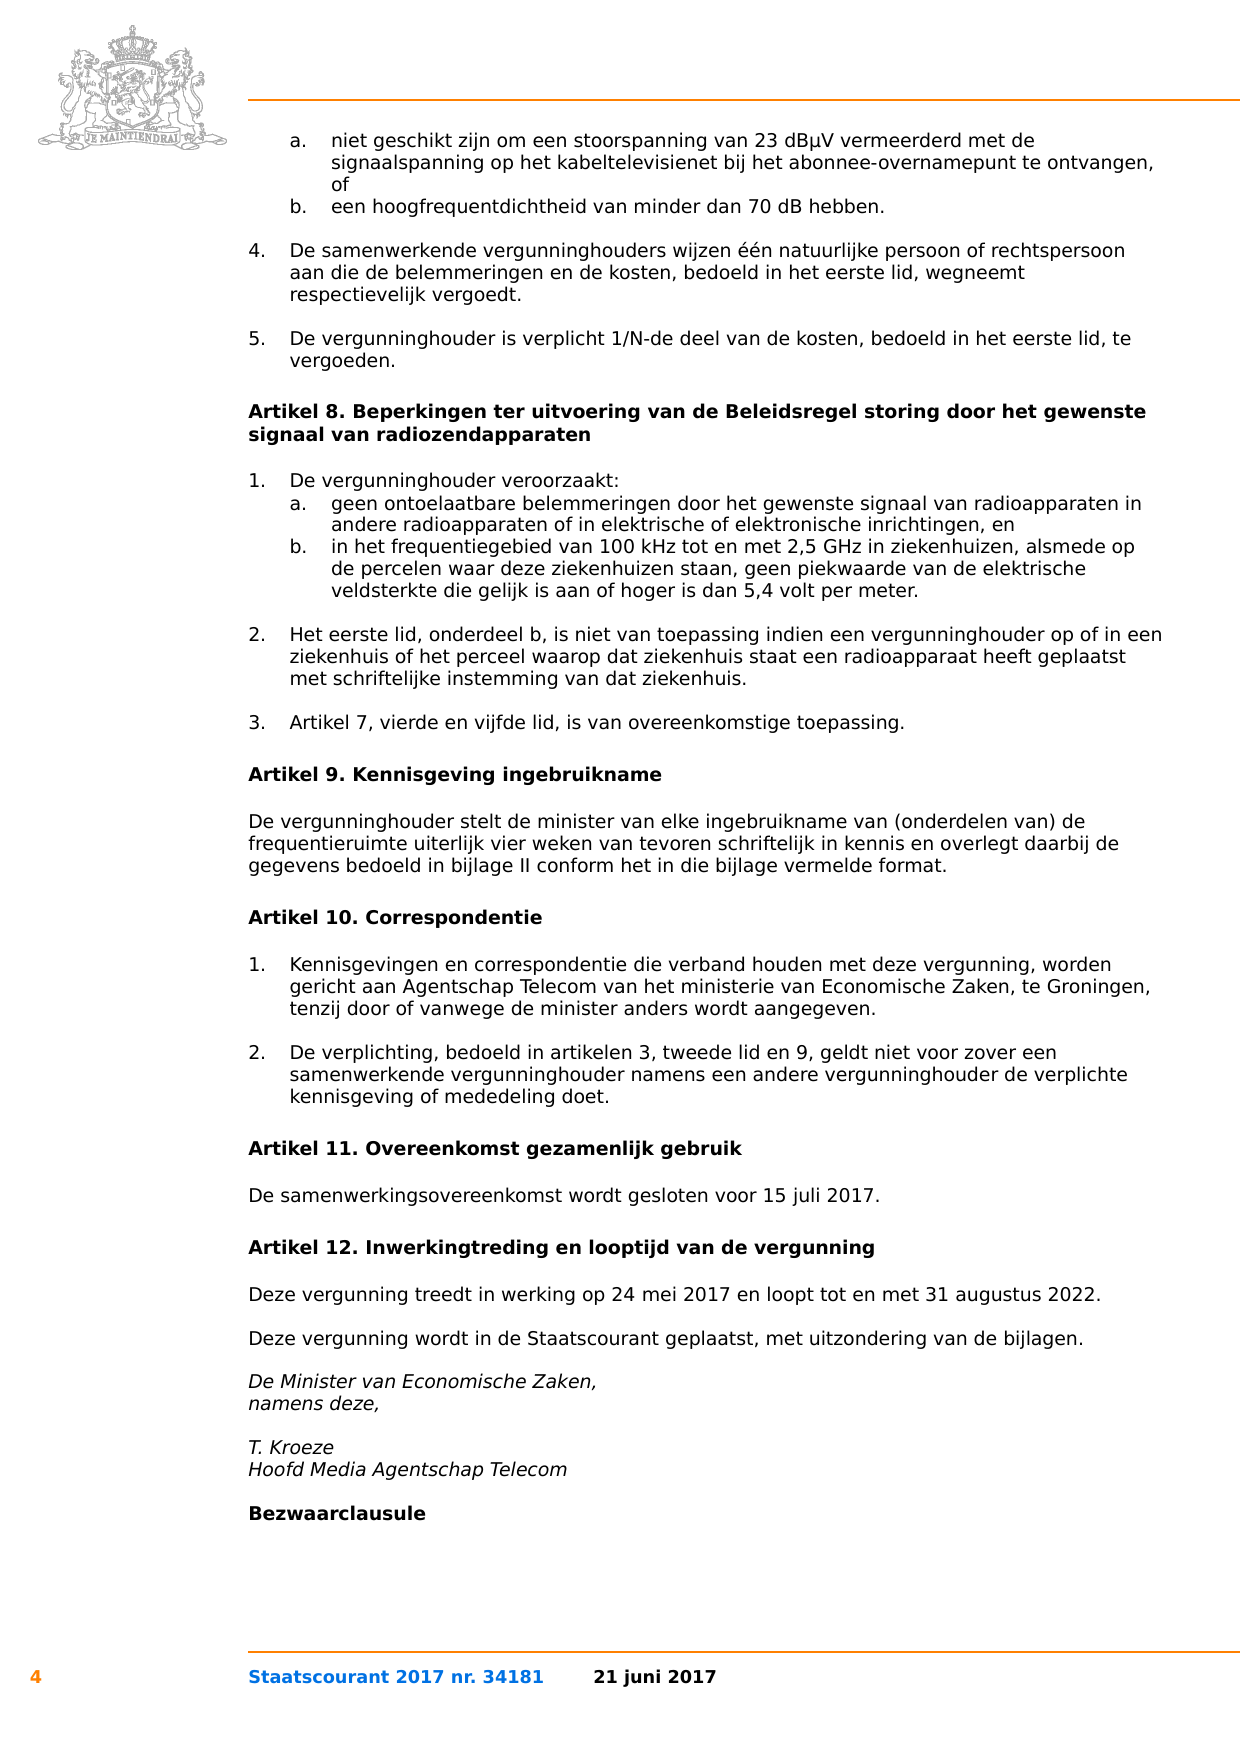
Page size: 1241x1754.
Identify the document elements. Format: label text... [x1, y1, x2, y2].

subtitle Artikel 11. Overeenkomst gezamenlijk gebruik [248, 1138, 1163, 1159]
text a. niet geschikt zijn om een stoorspanning van 23 dBμV vermeerderd met de signaalspanning op het kabeltelevisienet bij het abonnee-overnamepunt te ontvangen, of [289, 130, 1163, 196]
text 3. Artikel 7, vierde en vijfde lid, is van overeenkomstige toepassing. [248, 712, 1163, 734]
subtitle Artikel 8. Beperkingen ter uitvoering van de Beleidsregel storing door het gewenste signaal van radiozendapparaten [248, 401, 1163, 445]
text De vergunninghouder stelt de minister van elke ingebruikname van (onderdelen van) de frequentieruimte uiterlijk vier weken van tevoren schriftelijk in kennis en overlegt daarbij de gegevens bedoeld in bijlage II conform het in die bijlage vermelde format. [248, 811, 1163, 877]
text 5. De vergunninghouder is verplicht 1/N-de deel van de kosten, bedoeld in het eerste lid, te vergoeden. [248, 327, 1163, 371]
text 1. Kennisgevingen en correspondentie die verband houden met deze vergunning, worden gericht aan Agentschap Telecom van het ministerie van Economische Zaken, te Groningen, tenzij door of vanwege de minister anders wordt aangegeven. [248, 954, 1163, 1020]
subtitle Artikel 10. Correspondentie [248, 907, 1163, 929]
text 4. De samenwerkende vergunninghouders wijzen één natuurlijke persoon of rechtspersoon aan die de belemmeringen en de kosten, bedoeld in het eerste lid, wegneemt respectievelijk vergoedt. [248, 240, 1163, 306]
subtitle Artikel 12. Inwerkingtreding en looptijd van de vergunning [248, 1237, 1163, 1258]
text Bezwaarclausule [248, 1503, 1163, 1525]
text Deze vergunning wordt in de Staatscourant geplaatst, met uitzondering van de bijlagen. [248, 1327, 1163, 1349]
picture [38, 25, 227, 150]
text 1. De vergunninghouder veroorzaakt: [248, 470, 1163, 492]
text b. in het frequentiegebied van 100 kHz tot en met 2,5 GHz in ziekenhuizen, alsmede op de percelen waar deze ziekenhuizen staan, geen piekwaarde van de elektrische veldsterkte die gelijk is aan of hoger is dan 5,4 volt per meter. [289, 536, 1163, 602]
subtitle Artikel 9. Kennisgeving ingebruikname [248, 764, 1163, 786]
text a. geen ontoelaatbare belemmeringen door het gewenste signaal van radioapparaten in andere radioapparaten of in elektrische of elektronische inrichtingen, en [289, 492, 1163, 536]
text De Minister van Economische Zaken, namens deze, T. Kroeze Hoofd Media Agentschap Telecom [248, 1371, 1163, 1481]
text Deze vergunning treedt in werking op 24 mei 2017 en loopt tot en met 31 augustus 2022. [248, 1283, 1163, 1306]
text b. een hoogfrequentdichtheid van minder dan 70 dB hebben. [289, 196, 1163, 218]
text 2. Het eerste lid, onderdeel b, is niet van toepassing indien een vergunninghouder op of in een ziekenhuis of het perceel waarop dat ziekenhuis staat een radioapparaat heeft geplaatst met schriftelijke instemming van dat ziekenhuis. [248, 624, 1163, 690]
text 2. De verplichting, bedoeld in artikelen 3, tweede lid en 9, geldt niet voor zover een samenwerkende vergunninghouder namens een andere vergunninghouder de verplichte kennisgeving of mededeling doet. [248, 1042, 1163, 1108]
text De samenwerkingsovereenkomst wordt gesloten voor 15 juli 2017. [248, 1184, 1163, 1207]
